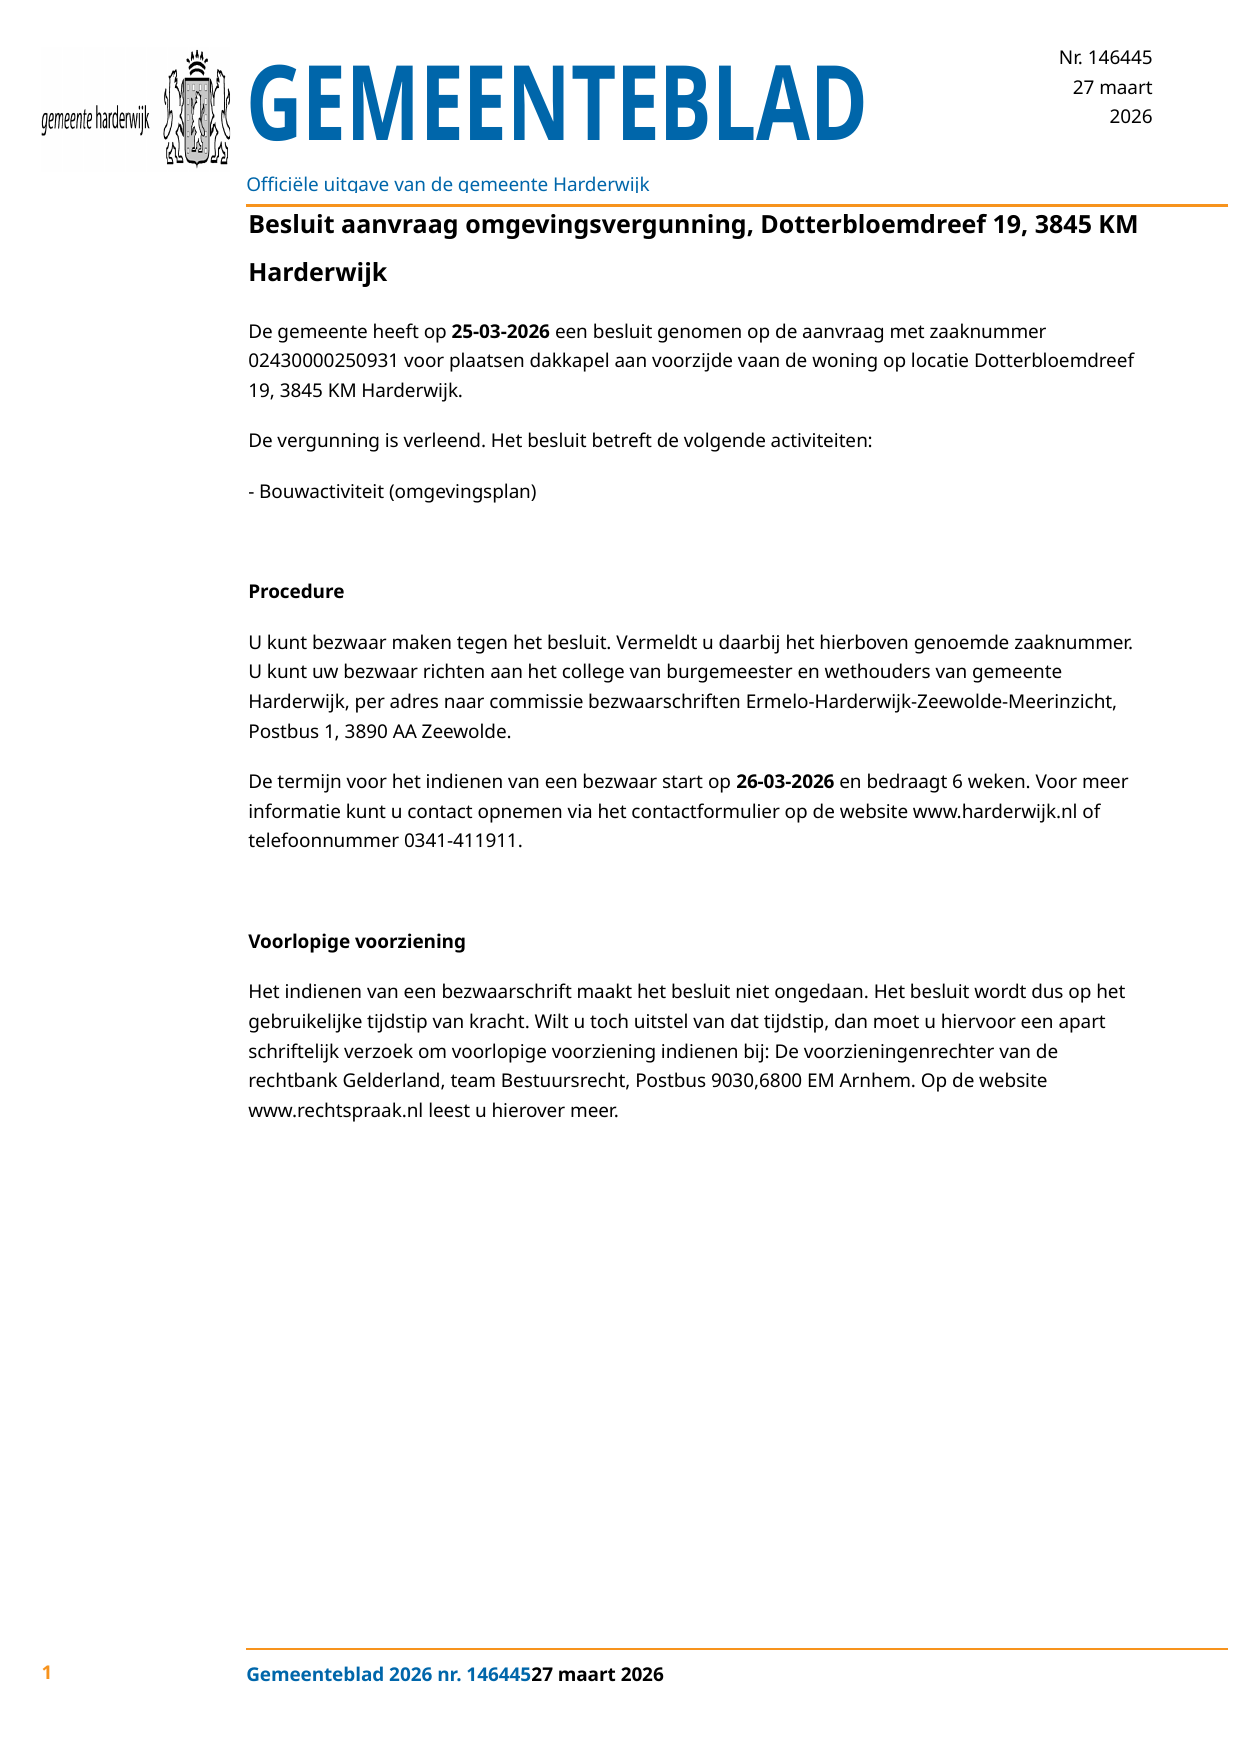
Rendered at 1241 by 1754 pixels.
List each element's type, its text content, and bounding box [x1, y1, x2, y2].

text Het indienen van een bezwaarschrift maakt het besluit niet ongedaan. Het besluit wordt dus op het gebruikelijke tijdstip van kracht. Wilt u toch uitstel van dat tijdstip, dan moet u hiervoor een apart schriftelijk verzoek om voorlopige voorziening indienen bij: De voorzieningenrechter van de rechtbank Gelderland, team Bestuursrecht, Postbus 9030,6800 EM Arnhem. Op de website www.rechtspraak.nl leest u hierover meer. [248, 979, 1152, 1123]
text Besluit aanvraag omgevingsvergunning, Dotterbloemdreef 19, 3845 KM Harderwijk [248, 207, 1152, 288]
text - Bouwactiviteit (omgevingsplan) [248, 478, 1152, 504]
text De gemeente heeft op 25-03-2026 een besluit genomen op de aanvraag met zaaknummer 02430000250931 voor plaatsen dakkapel aan voorzijde vaan de woning op locatie Dotterbloemdreef 19, 3845 KM Harderwijk. [248, 318, 1152, 403]
text U kunt bezwaar maken tegen het besluit. Vermeldt u daarbij het hierboven genoemde zaaknummer. U kunt uw bezwaar richten aan het college van burgemeester en wethouders van gemeente Harderwijk, per adres naar commissie bezwaarschriften Ermelo-Harderwijk-Zeewolde-Meerinzicht, Postbus 1, 3890 AA Zeewolde. [248, 629, 1152, 744]
text Procedure [248, 579, 1152, 604]
text Voorlopige voorziening [248, 928, 1152, 954]
text De vergunning is verleend. Het besluit betreft de volgende activiteiten: [248, 427, 1152, 453]
picture [41, 47, 231, 172]
text De termijn voor het indienen van een bezwaar start op 26-03-2026 en bedraagt 6 weken. Voor meer informatie kunt u contact opnemen via het contactformulier op de website www.harderwijk.nl of telefoonnummer 0341-411911. [248, 768, 1152, 853]
